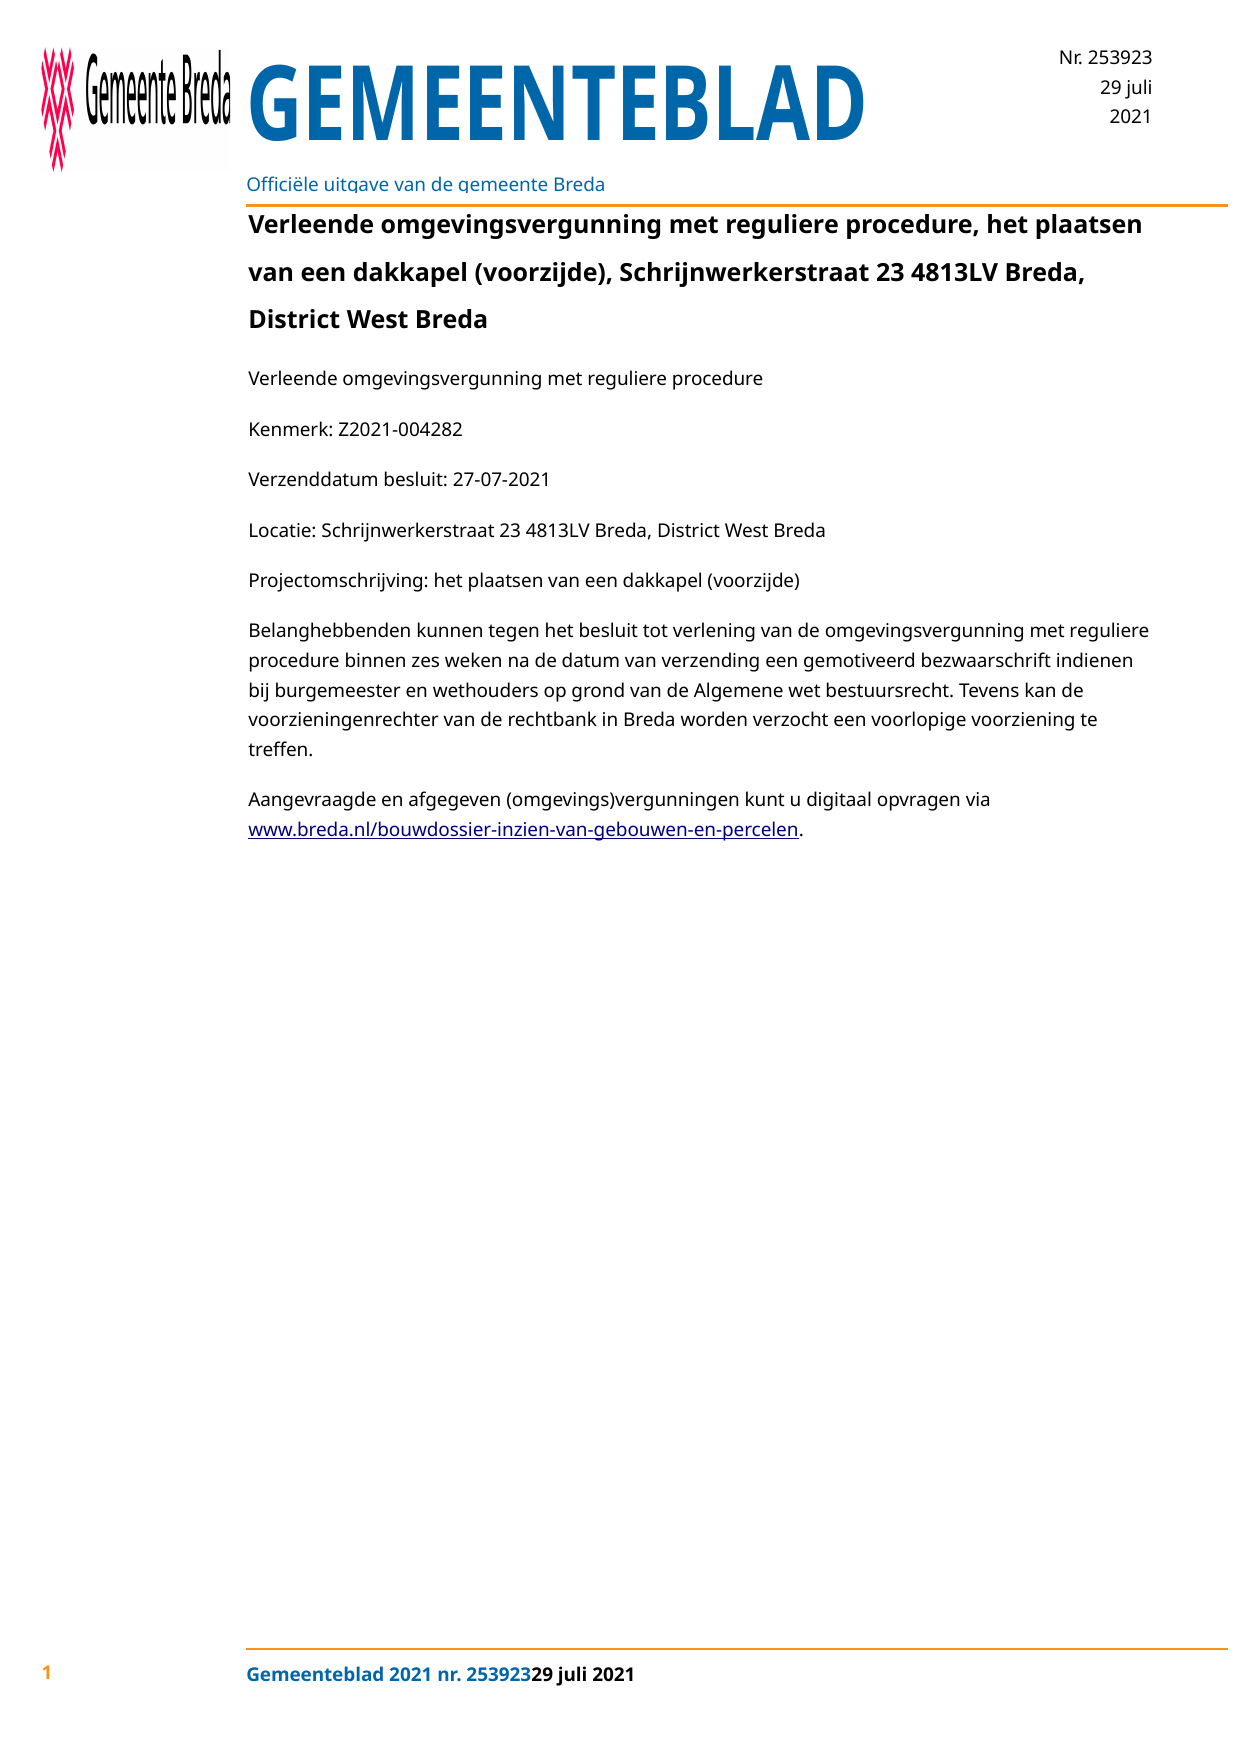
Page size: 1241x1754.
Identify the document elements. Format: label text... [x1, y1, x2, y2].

text Kenmerk: Z2021-004282 [248, 416, 1152, 442]
text Aangevraagde en afgegeven (omgevings)vergunningen kunt u digitaal opvragen via www.breda.nl/bouwdossier-inzien-van-gebouwen-en-percelen. [248, 786, 1152, 842]
text Verzenddatum besluit: 27-07-2021 [248, 466, 1152, 492]
text Verleende omgevingsvergunning met reguliere procedure [248, 366, 1152, 391]
text Locatie: Schrijnwerkerstraat 23 4813LV Breda, District West Breda [248, 517, 1152, 542]
text Belanghebbenden kunnen tegen het besluit tot verlening van de omgevingsvergunning met reguliere procedure binnen zes weken na de datum van verzending een gemotiveerd bezwaarschrift indienen bij burgemeester en wethouders op grond van de Algemene wet bestuursrecht. Tevens kan de voorzieningenrechter van de rechtbank in Breda worden verzocht een voorlopige voorziening te treffen. [248, 618, 1152, 762]
text Verleende omgevingsvergunning met reguliere procedure, het plaatsen van een dakkapel (voorzijde), Schrijnwerkerstraat 23 4813LV Breda, District West Breda [248, 207, 1152, 336]
picture [41, 47, 231, 172]
text Projectomschrijving: het plaatsen van een dakkapel (voorzijde) [248, 567, 1152, 593]
